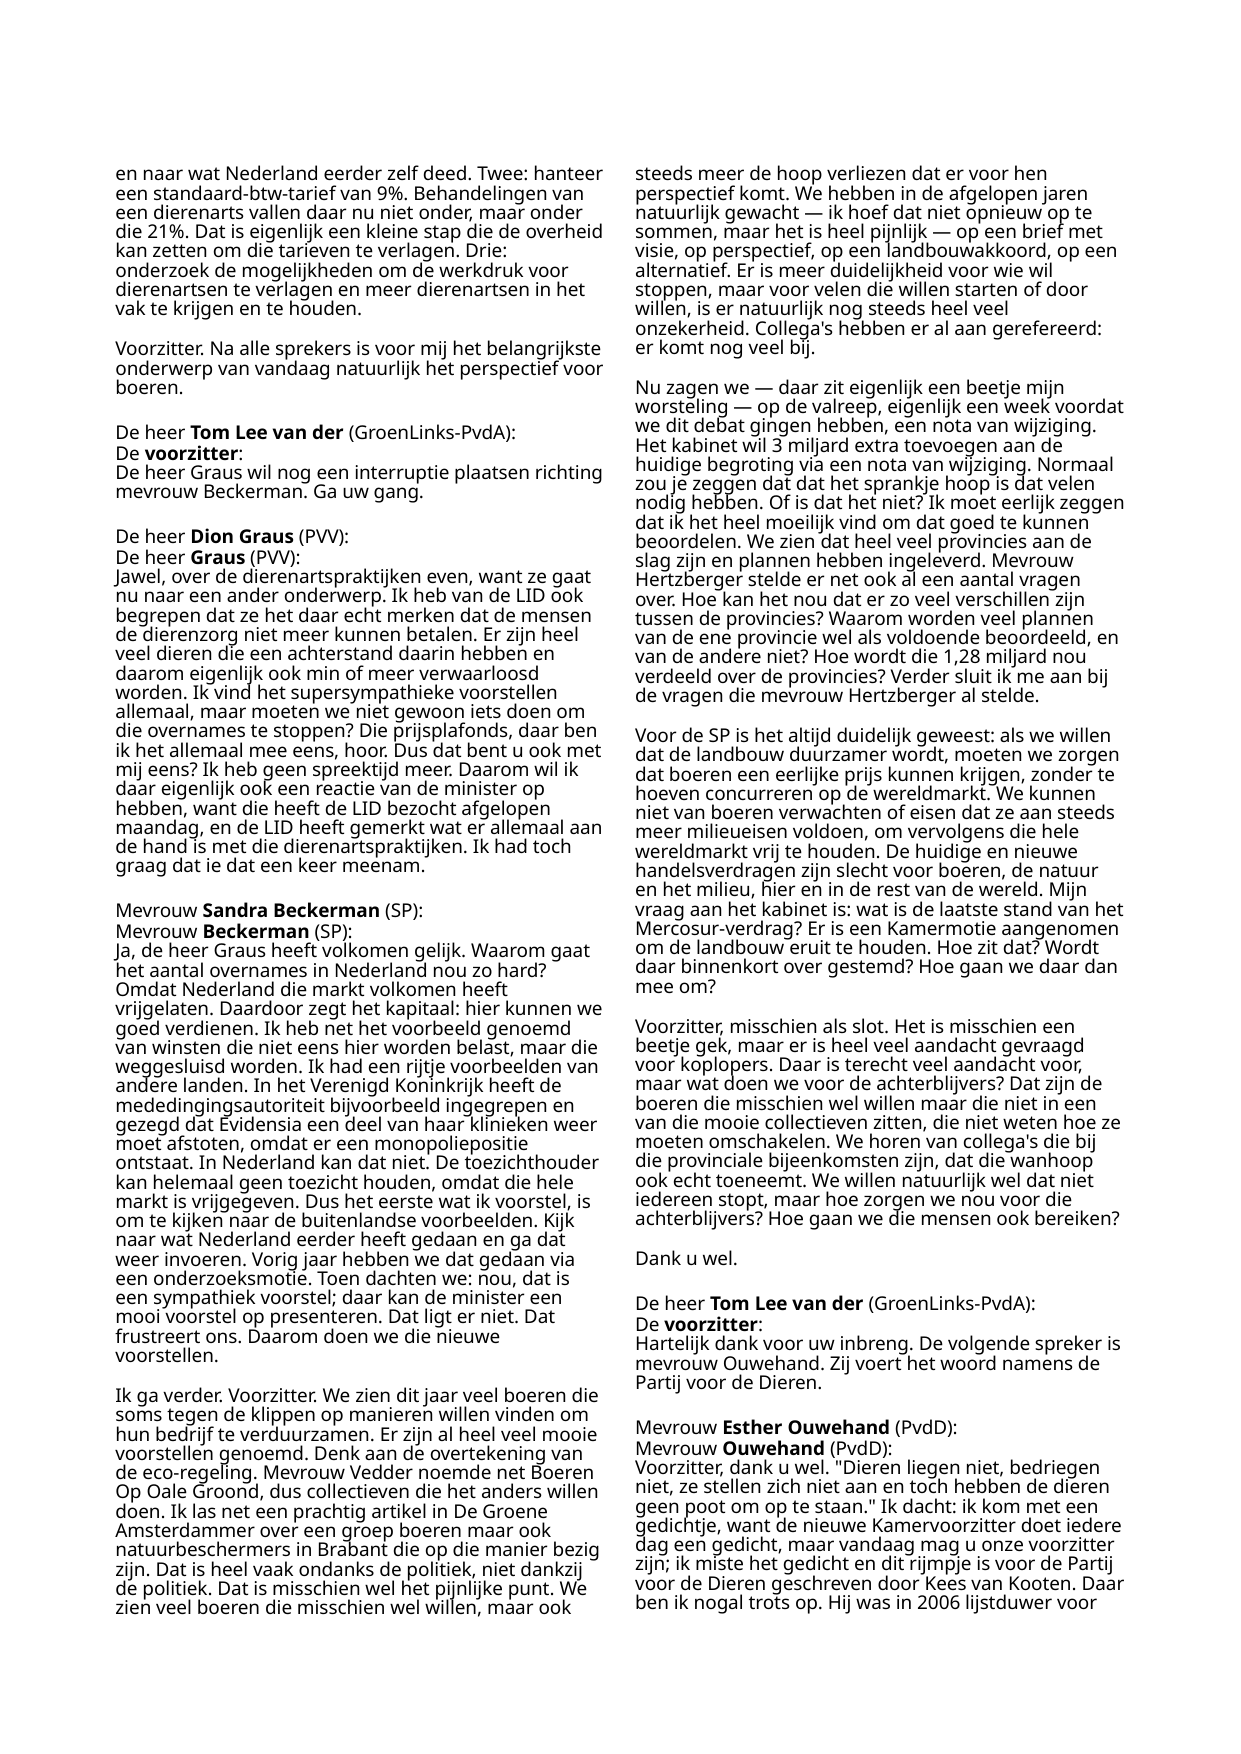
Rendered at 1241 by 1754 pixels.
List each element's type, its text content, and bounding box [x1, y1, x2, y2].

text Dank u wel. [635, 1250, 1125, 1269]
text De voorzitter: [115, 444, 605, 464]
text Mevrouw Esther Ouwehand (PvdD): [635, 1414, 1125, 1440]
text De heer Tom Lee van der (GroenLinks-PvdA): [115, 419, 605, 444]
text De voorzitter: [635, 1316, 1125, 1335]
text De heer Graus wil nog een interruptie plaatsen richting mevrouw Beckerman. Ga uw gang. [115, 464, 605, 502]
text Mevrouw Beckerman (SP): [115, 923, 605, 942]
text steeds meer de hoop verliezen dat er voor hen perspectief komt. We hebben in de afgelopen jaren natuurlijk gewacht — ik hoef dat niet opnieuw op te sommen, maar het is heel pijnlijk — op een brief met visie, op perspectief, op een landbouwakkoord, op een alternatief. Er is meer duidelijkheid voor wie wil stoppen, maar voor velen die willen starten of door willen, is er natuurlijk nog steeds heel veel onzekerheid. Collega's hebben er al aan gerefereerd: er komt nog veel bij. [635, 165, 1125, 358]
text Hartelijk dank voor uw inbreng. De volgende spreker is mevrouw Ouwehand. Zij voert het woord namens de Partij voor de Dieren. [635, 1335, 1125, 1393]
text Voor de SP is het altijd duidelijk geweest: als we willen dat de landbouw duurzamer wordt, moeten we zorgen dat boeren een eerlijke prijs kunnen krijgen, zonder te hoeven concurreren op de wereldmarkt. We kunnen niet van boeren verwachten of eisen dat ze aan steeds meer milieueisen voldoen, om vervolgens die hele wereldmarkt vrij te houden. De huidige en nieuwe handelsverdragen zijn slecht voor boeren, de natuur en het milieu, hier en in de rest van de wereld. Mijn vraag aan het kabinet is: wat is de laatste stand van het Mercosur-verdrag? Er is een Kamermotie aangenomen om de landbouw eruit te houden. Hoe zit dat? Wordt daar binnenkort over gestemd? Hoe gaan we daar dan mee om? [635, 727, 1125, 997]
text Ik ga verder. Voorzitter. We zien dit jaar veel boeren die soms tegen de klippen op manieren willen vinden om hun bedrijf te verduurzamen. Er zijn al heel veel mooie voorstellen genoemd. Denk aan de overtekening van de eco-regeling. Mevrouw Vedder noemde net Boeren Op Oale Groond, dus collectieven die het anders willen doen. Ik las net een prachtig artikel in De Groene Amsterdammer over een groep boeren maar ook natuurbeschermers in Brabant die op die manier bezig zijn. Dat is heel vaak ondanks de politiek, niet dankzij de politiek. Dat is misschien wel het pijnlijke punt. We zien veel boeren die misschien wel willen, maar ook [115, 1387, 605, 1618]
text Voorzitter. Na alle sprekers is voor mij het belangrijkste onderwerp van vandaag natuurlijk het perspectief voor boeren. [115, 340, 605, 398]
text Voorzitter, dank u wel. "Dieren liegen niet, bedriegen niet, ze stellen zich niet aan en toch hebben de dieren geen poot om op te staan." Ik dacht: ik kom met een gedichtje, want de nieuwe Kamervoorzitter doet iedere dag een gedicht, maar vandaag mag u onze voorzitter zijn; ik miste het gedicht en dit rijmpje is voor de Partij voor de Dieren geschreven door Kees van Kooten. Daar ben ik nogal trots op. Hij was in 2006 lijstduwer voor [635, 1459, 1125, 1613]
text De heer Tom Lee van der (GroenLinks-PvdA): [635, 1290, 1125, 1316]
text Mevrouw Ouwehand (PvdD): [635, 1440, 1125, 1459]
text Ja, de heer Graus heeft volkomen gelijk. Waarom gaat het aantal overnames in Nederland nou zo hard? Omdat Nederland die markt volkomen heeft vrijgelaten. Daardoor zegt het kapitaal: hier kunnen we goed verdienen. Ik heb net het voorbeeld genoemd van winsten die niet eens hier worden belast, maar die weggesluisd worden. Ik had een rijtje voorbeelden van andere landen. In het Verenigd Koninkrijk heeft de mededingingsautoriteit bijvoorbeeld ingegrepen en gezegd dat Evidensia een deel van haar klinieken weer moet afstoten, omdat er een monopoliepositie ontstaat. In Nederland kan dat niet. De toezichthouder kan helemaal geen toezicht houden, omdat die hele markt is vrijgegeven. Dus het eerste wat ik voorstel, is om te kijken naar de buitenlandse voorbeelden. Kijk naar wat Nederland eerder heeft gedaan en ga dat weer invoeren. Vorig jaar hebben we dat gedaan via een onderzoeksmotie. Toen dachten we: nou, dat is een sympathiek voorstel; daar kan de minister een mooi voorstel op presenteren. Dat ligt er niet. Dat frustreert ons. Daarom doen we die nieuwe voorstellen. [115, 942, 605, 1366]
text Voorzitter, misschien als slot. Het is misschien een beetje gek, maar er is heel veel aandacht gevraagd voor koplopers. Daar is terecht veel aandacht voor, maar wat doen we voor de achterblijvers? Dat zijn de boeren die misschien wel willen maar die niet in een van die mooie collectieven zitten, die niet weten hoe ze moeten omschakelen. We horen van collega's die bij die provinciale bijeenkomsten zijn, dat die wanhoop ook echt toeneemt. We willen natuurlijk wel dat niet iedereen stopt, maar hoe zorgen we nou voor die achterblijvers? Hoe gaan we die mensen ook bereiken? [635, 1018, 1125, 1229]
text De heer Graus (PVV): [115, 549, 605, 568]
text en naar wat Nederland eerder zelf deed. Twee: hanteer een standaard-btw-tarief van 9%. Behandelingen van een dierenarts vallen daar nu niet onder, maar onder die 21%. Dat is eigenlijk een kleine stap die de overheid kan zetten om die tarieven te verlagen. Drie: onderzoek de mogelijkheden om de werkdruk voor dierenartsen te verlagen en meer dierenartsen in het vak te krijgen en te houden. [115, 165, 605, 319]
text De heer Dion Graus (PVV): [115, 523, 605, 549]
text Mevrouw Sandra Beckerman (SP): [115, 897, 605, 923]
text Nu zagen we — daar zit eigenlijk een beetje mijn worsteling — op de valreep, eigenlijk een week voordat we dit debat gingen hebben, een nota van wijziging. Het kabinet wil 3 miljard extra toevoegen aan de huidige begroting via een nota van wijziging. Normaal zou je zeggen dat dat het sprankje hoop is dat velen nodig hebben. Of is dat het niet? Ik moet eerlijk zeggen dat ik het heel moeilijk vind om dat goed te kunnen beoordelen. We zien dat heel veel provincies aan de slag zijn en plannen hebben ingeleverd. Mevrouw Hertzberger stelde er net ook al een aantal vragen over. Hoe kan het nou dat er zo veel verschillen zijn tussen de provincies? Waarom worden veel plannen van de ene provincie wel als voldoende beoordeeld, en van de andere niet? Hoe wordt die 1,28 miljard nou verdeeld over de provincies? Verder sluit ik me aan bij de vragen die mevrouw Hertzberger al stelde. [635, 379, 1125, 706]
text Jawel, over de dierenartspraktijken even, want ze gaat nu naar een ander onderwerp. Ik heb van de LID ook begrepen dat ze het daar echt merken dat de mensen de dierenzorg niet meer kunnen betalen. Er zijn heel veel dieren die een achterstand daarin hebben en daarom eigenlijk ook min of meer verwaarloosd worden. Ik vind het supersympathieke voorstellen allemaal, maar moeten we niet gewoon iets doen om die overnames te stoppen? Die prijsplafonds, daar ben ik het allemaal mee eens, hoor. Dus dat bent u ook met mij eens? Ik heb geen spreektijd meer. Daarom wil ik daar eigenlijk ook een reactie van de minister op hebben, want die heeft de LID bezocht afgelopen maandag, en de LID heeft gemerkt wat er allemaal aan de hand is met die dierenartspraktijken. Ik had toch graag dat ie dat een keer meenam. [115, 568, 605, 877]
